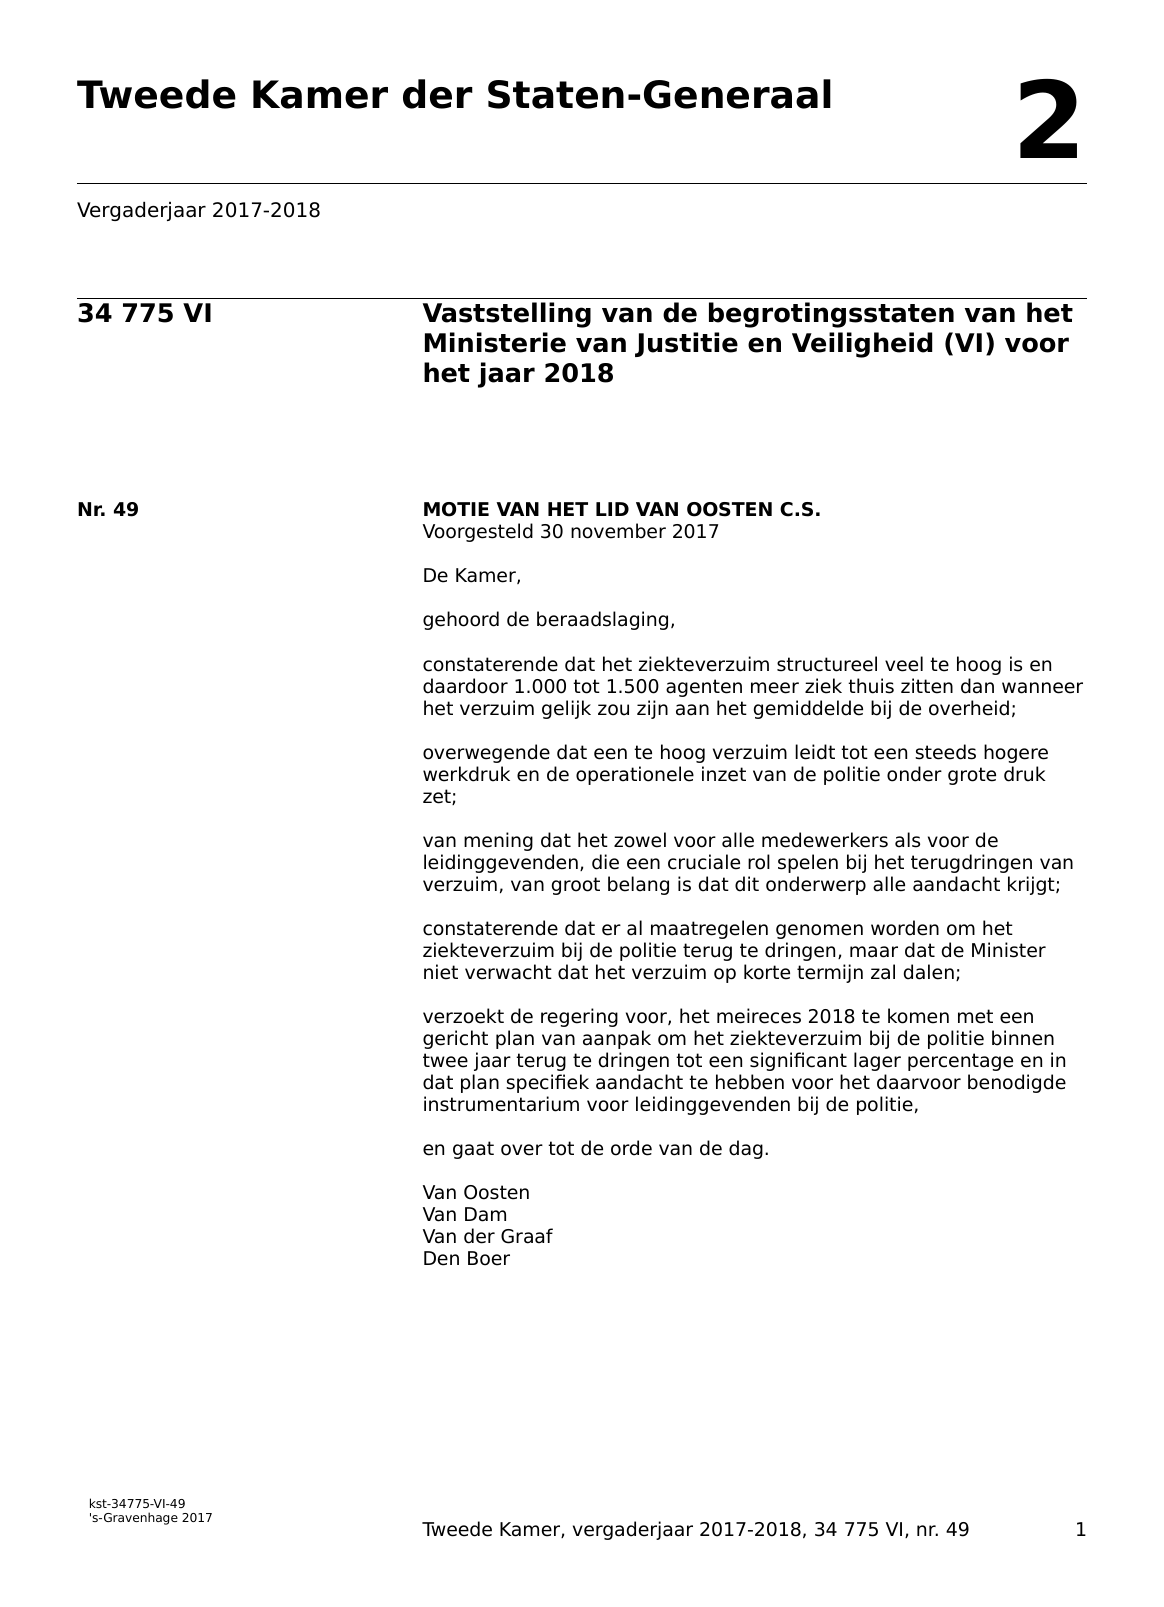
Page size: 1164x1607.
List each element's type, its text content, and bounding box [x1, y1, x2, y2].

text Van der Graaf [422, 1226, 1087, 1248]
text 's-Gravenhage 2017 [88, 1511, 323, 1525]
text van mening dat het zowel voor alle medewerkers als voor de leidinggevenden, die een cruciale rol spelen bij het terugdringen van verzuim, van groot belang is dat dit onderwerp alle aandacht krijgt; [422, 830, 1087, 896]
text constaterende dat het ziekteverzuim structureel veel te hoog is en daardoor 1.000 tot 1.500 agenten meer ziek thuis zitten dan wanneer het verzuim gelijk zou zijn aan het gemiddelde bij de overheid; [422, 653, 1087, 719]
table_cell Vergaderjaar 2017-2018 [77, 184, 1087, 298]
text Voorgesteld 30 november 2017 [422, 521, 1087, 543]
text constaterende dat er al maatregelen genomen worden om het ziekteverzuim bij de politie terug te dringen, maar dat de Minister niet verwacht dat het verzuim op korte termijn zal dalen; [422, 918, 1087, 984]
text Van Oosten [422, 1182, 1087, 1204]
subtitle 34 775 VI Vaststelling van de begrotingsstaten van het Ministerie van Justitie en Veiligheid (VI) voor het jaar 2018 [77, 299, 1087, 388]
text overwegende dat een te hoog verzuim leidt tot een steeds hogere werkdruk en de operationele inzet van de politie onder grote druk zet; [422, 742, 1087, 808]
text De Kamer, [422, 565, 1087, 587]
text Van Dam [422, 1204, 1087, 1226]
table_header Tweede Kamer der Staten-Generaal [77, 59, 886, 183]
text kst-34775-VI-49 [88, 1497, 323, 1511]
subtitle Nr. 49 MOTIE VAN HET LID VAN OOSTEN C.S. [77, 499, 1087, 521]
text en gaat over tot de orde van de dag. [422, 1138, 1087, 1160]
text gehoord de beraadslaging, [422, 609, 1087, 631]
text Den Boer [422, 1248, 1087, 1270]
text verzoekt de regering voor, het meireces 2018 te komen met een gericht plan van aanpak om het ziekteverzuim bij de politie binnen twee jaar terug te dringen tot een significant lager percentage en in dat plan specifiek aandacht te hebben voor het daarvoor benodigde instrumentarium voor leidinggevenden bij de politie, [422, 1006, 1087, 1116]
table_header 2 [886, 59, 1087, 183]
